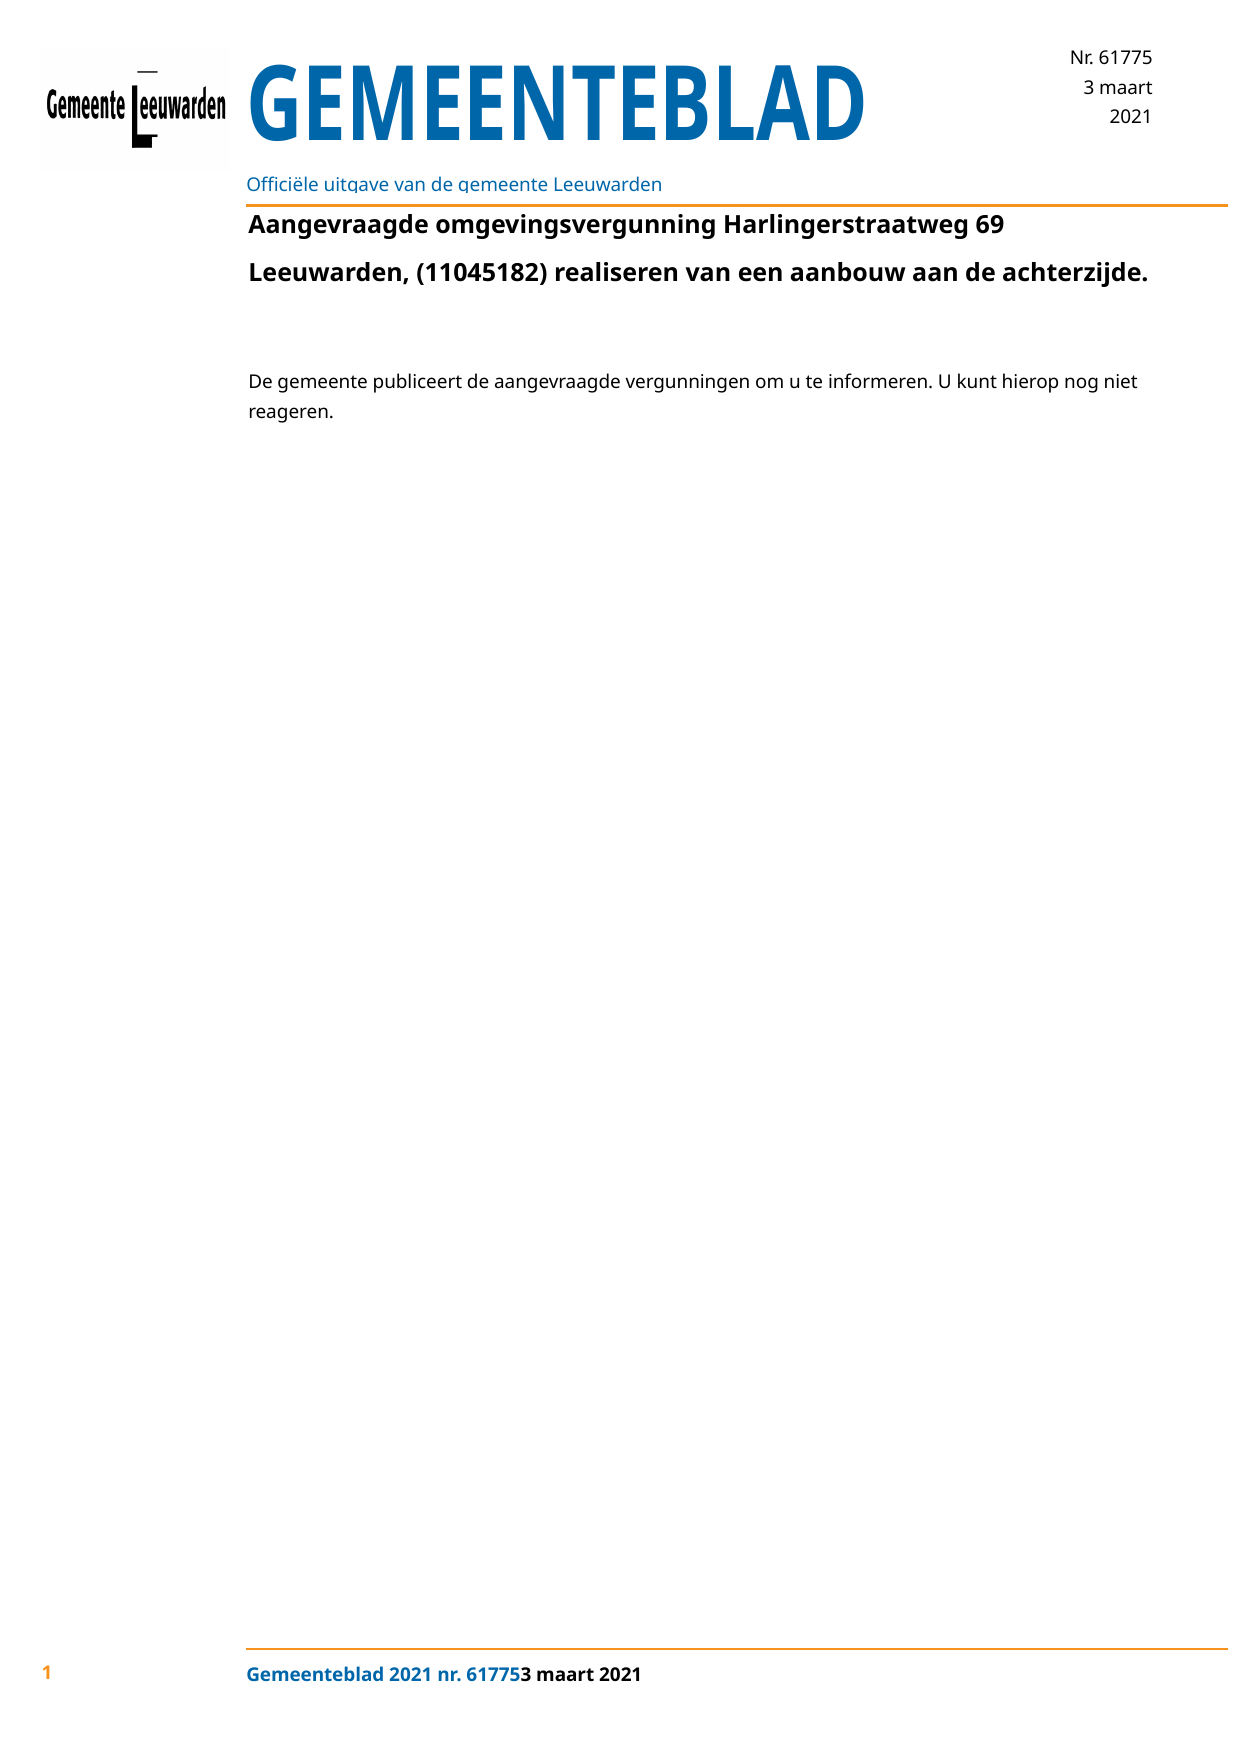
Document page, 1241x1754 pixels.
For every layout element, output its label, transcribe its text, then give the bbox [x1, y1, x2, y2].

picture [41, 47, 231, 172]
text Aangevraagde omgevingsvergunning Harlingerstraatweg 69 Leeuwarden, (11045182) realiseren van een aanbouw aan de achterzijde. [248, 207, 1152, 288]
text De gemeente publiceert de aangevraagde vergunningen om u te informeren. U kunt hierop nog niet reageren. [248, 368, 1152, 424]
